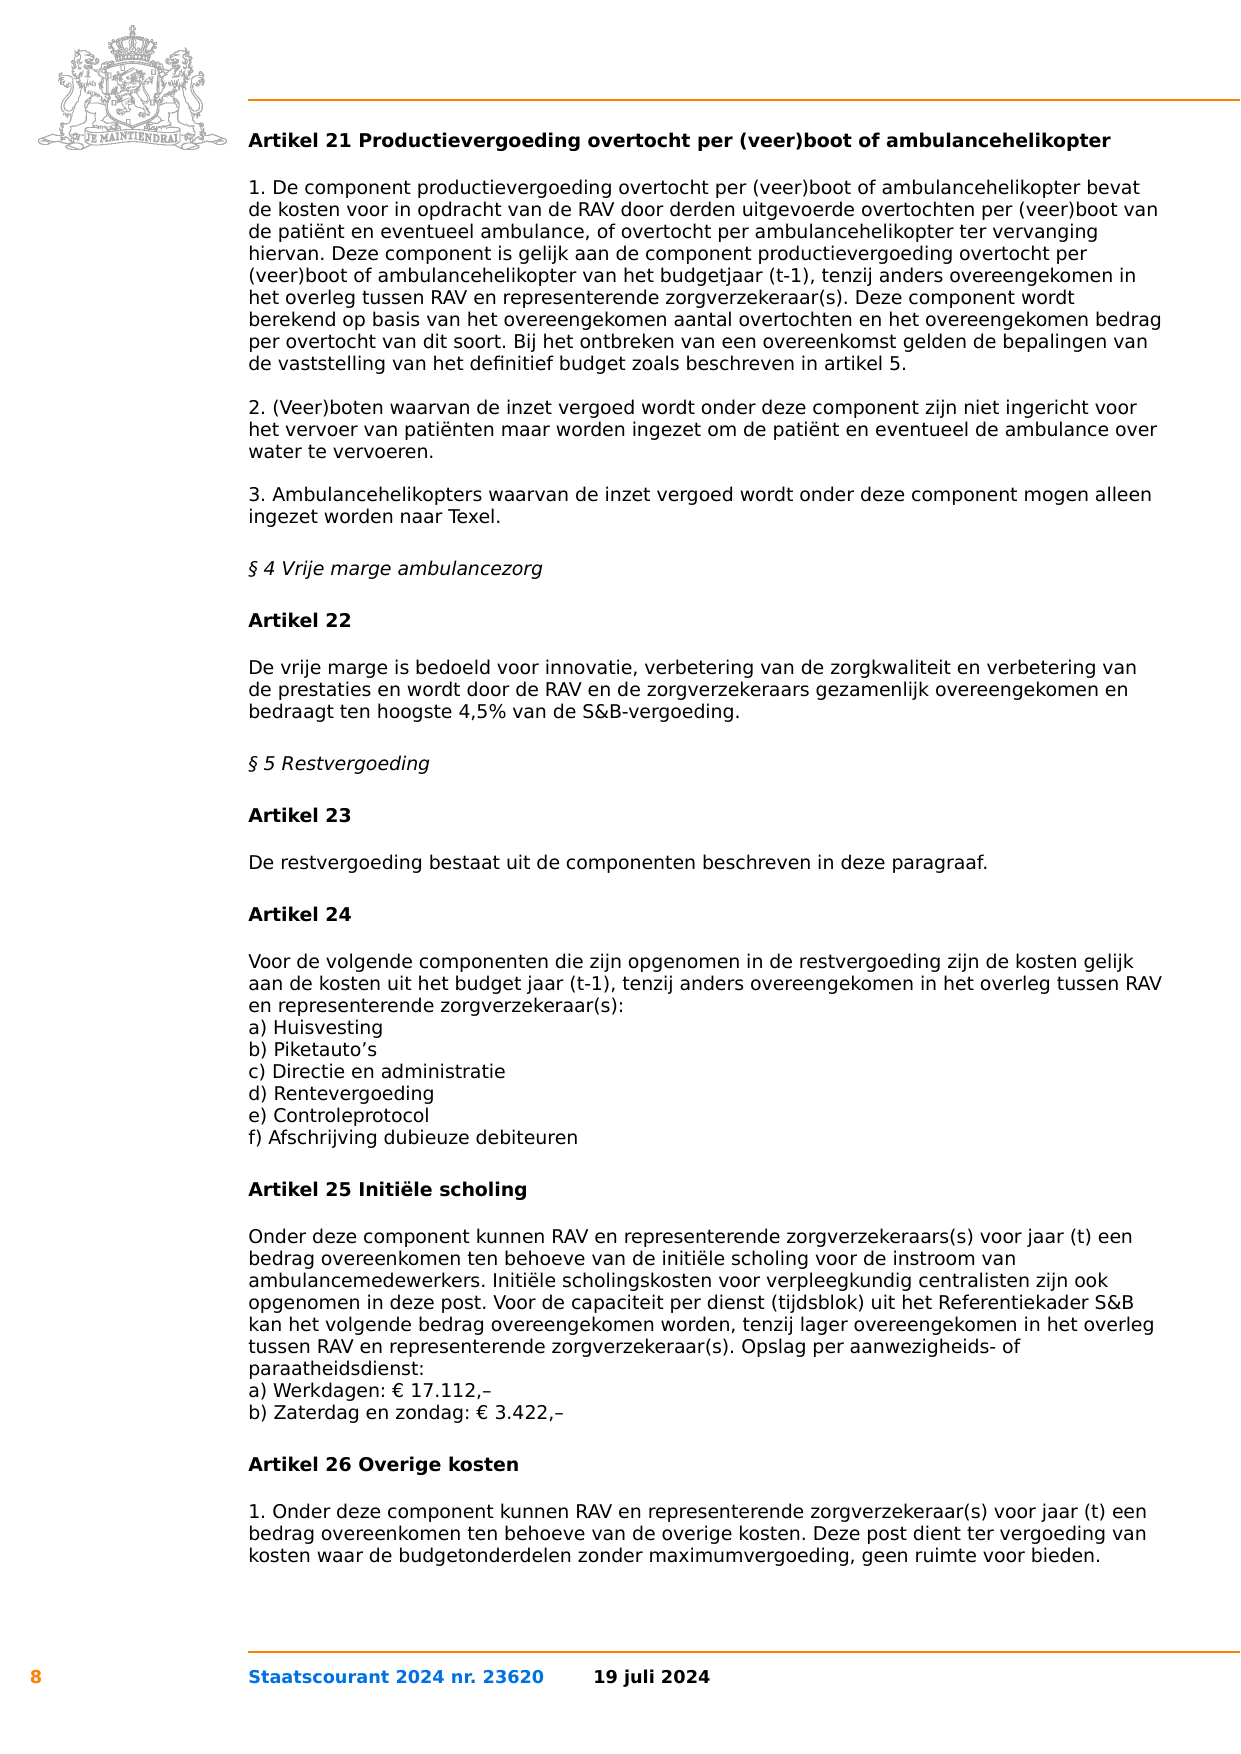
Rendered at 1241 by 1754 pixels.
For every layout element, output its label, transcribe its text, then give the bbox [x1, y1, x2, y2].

text 1. De component productievergoeding overtocht per (veer)boot of ambulancehelikopter bevat de kosten voor in opdracht van de RAV door derden uitgevoerde overtochten per (veer)boot van de patiënt en eventueel ambulance, of overtocht per ambulancehelikopter ter vervanging hiervan. Deze component is gelijk aan de component productievergoeding overtocht per (veer)boot of ambulancehelikopter van het budgetjaar (t-1), tenzij anders overeengekomen in het overleg tussen RAV en representerende zorgverzekeraar(s). Deze component wordt berekend op basis van het overeengekomen aantal overtochten en het overeengekomen bedrag per overtocht van dit soort. Bij het ontbreken van een overeenkomst gelden de bepalingen van de vaststelling van het definitief budget zoals beschreven in artikel 5. [248, 177, 1163, 375]
subtitle § 4 Vrije marge ambulancezorg [248, 558, 1163, 580]
subtitle Artikel 26 Overige kosten [248, 1454, 1163, 1476]
text d) Rentevergoeding [248, 1083, 1163, 1105]
subtitle Artikel 21 Productievergoeding overtocht per (veer)boot of ambulancehelikopter [248, 130, 1163, 152]
subtitle Artikel 22 [248, 610, 1163, 632]
subtitle § 5 Restvergoeding [248, 753, 1163, 775]
text 3. Ambulancehelikopters waarvan de inzet vergoed wordt onder deze component mogen alleen ingezet worden naar Texel. [248, 484, 1163, 528]
text b) Zaterdag en zondag: € 3.422,– [248, 1402, 1163, 1424]
text c) Directie en administratie [248, 1061, 1163, 1083]
subtitle Artikel 25 Initiële scholing [248, 1179, 1163, 1201]
text Voor de volgende componenten die zijn opgenomen in de restvergoeding zijn de kosten gelijk aan de kosten uit het budget jaar (t-1), tenzij anders overeengekomen in het overleg tussen RAV en representerende zorgverzekeraar(s): [248, 951, 1163, 1017]
text b) Piketauto’s [248, 1039, 1163, 1061]
text e) Controleprotocol [248, 1105, 1163, 1127]
text f) Afschrijving dubieuze debiteuren [248, 1127, 1163, 1149]
text Onder deze component kunnen RAV en representerende zorgverzekeraars(s) voor jaar (t) een bedrag overeenkomen ten behoeve van de initiële scholing voor de instroom van ambulancemedewerkers. Initiële scholingskosten voor verpleegkundig centralisten zijn ook opgenomen in deze post. Voor de capaciteit per dienst (tijdsblok) uit het Referentiekader S&B kan het volgende bedrag overeengekomen worden, tenzij lager overeengekomen in het overleg tussen RAV en representerende zorgverzekeraar(s). Opslag per aanwezigheids- of paraatheidsdienst: [248, 1226, 1163, 1380]
text 1. Onder deze component kunnen RAV en representerende zorgverzekeraar(s) voor jaar (t) een bedrag overeenkomen ten behoeve van de overige kosten. Deze post dient ter vergoeding van kosten waar de budgetonderdelen zonder maximumvergoeding, geen ruimte voor bieden. [248, 1501, 1163, 1567]
text a) Werkdagen: € 17.112,– [248, 1380, 1163, 1402]
picture [38, 25, 227, 150]
subtitle Artikel 23 [248, 805, 1163, 827]
text 2. (Veer)boten waarvan de inzet vergoed wordt onder deze component zijn niet ingericht voor het vervoer van patiënten maar worden ingezet om de patiënt en eventueel de ambulance over water te vervoeren. [248, 397, 1163, 462]
subtitle Artikel 24 [248, 904, 1163, 926]
text De vrije marge is bedoeld voor innovatie, verbetering van de zorgkwaliteit en verbetering van de prestaties en wordt door de RAV en de zorgverzekeraars gezamenlijk overeengekomen en bedraagt ten hoogste 4,5% van de S&B-vergoeding. [248, 657, 1163, 723]
text De restvergoeding bestaat uit de componenten beschreven in deze paragraaf. [248, 852, 1163, 874]
text a) Huisvesting [248, 1017, 1163, 1039]
